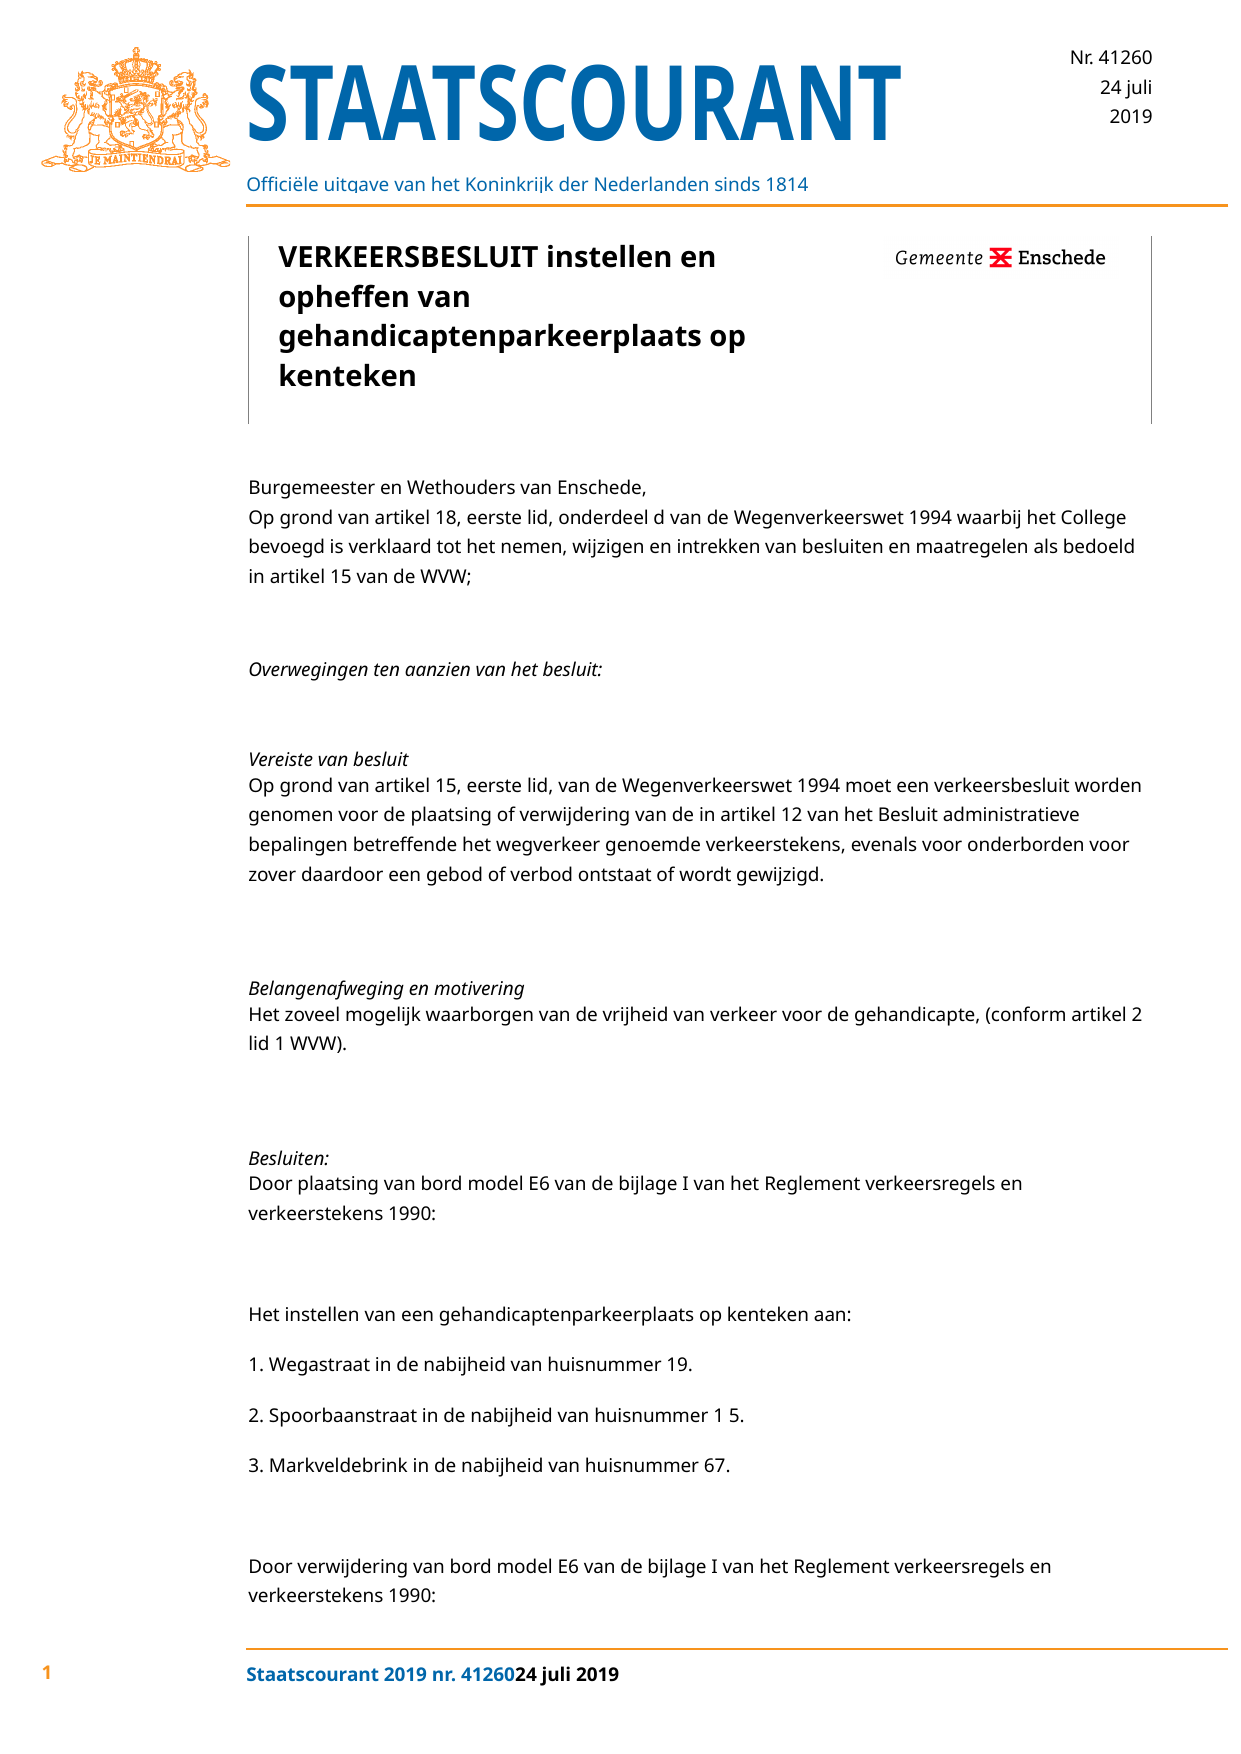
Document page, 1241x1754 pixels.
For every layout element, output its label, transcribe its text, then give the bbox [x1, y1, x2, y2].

picture [882, 236, 1119, 279]
text Door plaatsing van bord model E6 van de bijlage I van het Reglement verkeersregels en verkeerstekens 1990: [248, 1171, 1152, 1226]
text Het instellen van een gehandicaptenparkeerplaats op kenteken aan: [248, 1301, 1152, 1327]
picture [41, 47, 231, 172]
text Op grond van artikel 15, eerste lid, van de Wegenverkeerswet 1994 moet een verkeersbesluit worden genomen voor de plaatsing of verwijdering van de in artikel 12 van het Besluit administratieve bepalingen betreffende het wegverkeer genoemde verkeerstekens, evenals voor onderborden voor zover daardoor een gebod of verbod ontstaat of wordt gewijzigd. [248, 772, 1152, 887]
text Overwegingen ten aanzien van het besluit: [248, 657, 1152, 682]
text 1. Wegastraat in de nabijheid van huisnummer 19. [248, 1351, 1152, 1377]
text 3. Markveldebrink in de nabijheid van huisnummer 67. [248, 1452, 1152, 1478]
table_header [850, 236, 1151, 424]
text 2. Spoorbaanstraat in de nabijheid van huisnummer 1 5. [248, 1402, 1152, 1428]
text Besluiten: [248, 1145, 1152, 1171]
text Door verwijdering van bord model E6 van de bijlage I van het Reglement verkeersregels en verkeerstekens 1990: [248, 1553, 1152, 1608]
text Burgemeester en Wethouders van Enschede, [248, 474, 1152, 500]
text Belangenafweging en motivering [248, 975, 1152, 1001]
table_header VERKEERSBESLUIT instellen en opheffen van gehandicaptenparkeerplaats op kenteken [249, 236, 850, 424]
text Op grond van artikel 18, eerste lid, onderdeel d van de Wegenverkeerswet 1994 waarbij het College bevoegd is verklaard tot het nemen, wijzigen en intrekken van besluiten en maatregelen als bedoeld in artikel 15 van de WVW; [248, 504, 1152, 589]
text Vereiste van besluit [248, 746, 1152, 772]
text Het zoveel mogelijk waarborgen van de vrijheid van verkeer voor de gehandicapte, (conform artikel 2 lid 1 WVW). [248, 1001, 1152, 1056]
